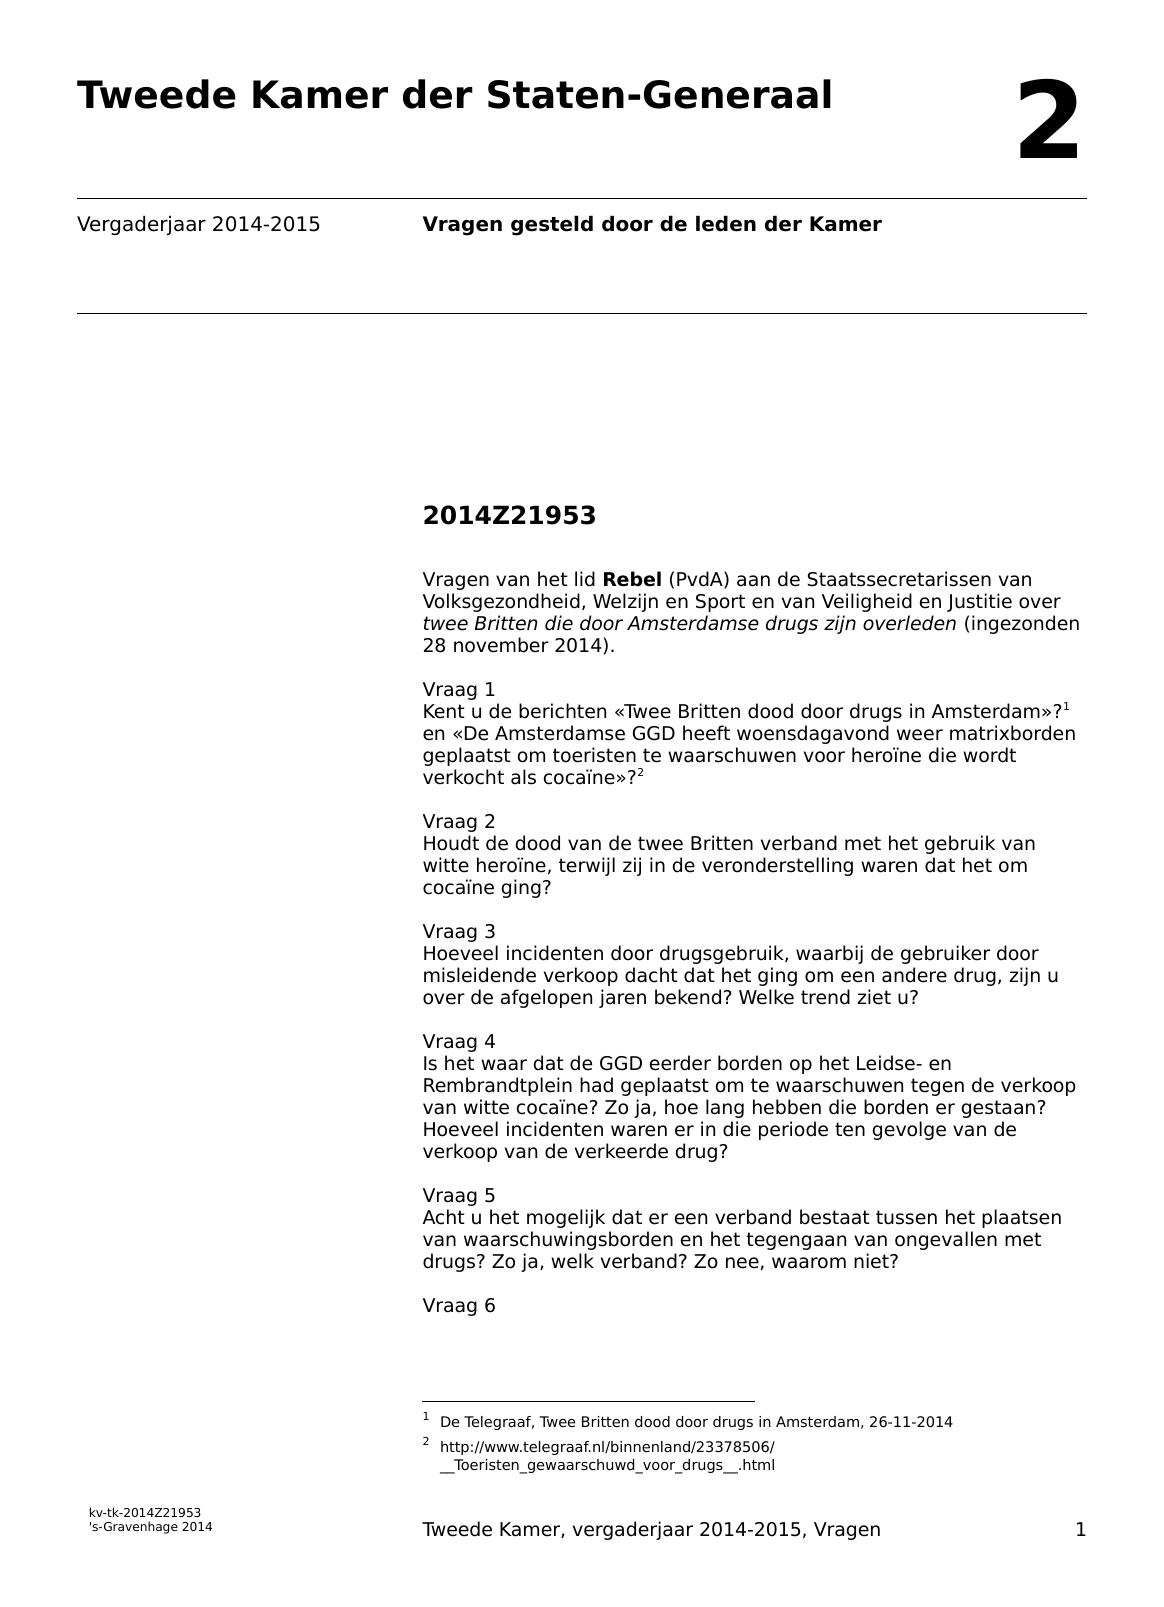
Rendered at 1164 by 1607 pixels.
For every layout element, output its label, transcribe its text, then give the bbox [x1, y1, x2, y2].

text 2014Z21953 [422, 501, 1087, 531]
text kv-tk-2014Z21953 [88, 1506, 323, 1520]
table_header 2 [886, 59, 1087, 198]
table_cell Vragen gesteld door de leden der Kamer [422, 199, 1087, 313]
text Vraag 6 [422, 1295, 1087, 1317]
text Houdt de dood van de twee Britten verband met het gebruik van witte heroïne, terwijl zij in de veronderstelling waren dat het om cocaïne ging? [422, 833, 1087, 899]
text Vraag 5 [422, 1185, 1087, 1207]
text Vraag 1 [422, 679, 1087, 701]
text Hoeveel incidenten door drugsgebruik, waarbij de gebruiker door misleidende verkoop dacht dat het ging om een andere drug, zijn u over de afgelopen jaren bekend? Welke trend ziet u? [422, 943, 1087, 1009]
text De Telegraaf, Twee Britten dood door drugs in Amsterdam, 26-11-2014 [422, 1410, 1087, 1432]
text Vragen van het lid Rebel (PvdA) aan de Staatssecretarissen van Volksgezondheid, Welzijn en Sport en van Veiligheid en Justitie over twee Britten die door Amsterdamse drugs zijn overleden (ingezonden 28 november 2014). [422, 569, 1087, 657]
text Acht u het mogelijk dat er een verband bestaat tussen het plaatsen van waarschuwingsborden en het tegengaan van ongevallen met drugs? Zo ja, welk verband? Zo nee, waarom niet? [422, 1207, 1087, 1273]
text Vraag 2 [422, 811, 1087, 833]
text http://www.telegraaf.nl/binnenland/23378506/__Toeristen_gewaarschuwd_voor_drugs__.html [422, 1435, 1087, 1474]
table_header Tweede Kamer der Staten-Generaal [77, 59, 886, 198]
text Vraag 3 [422, 921, 1087, 943]
text Is het waar dat de GGD eerder borden op het Leidse- en Rembrandtplein had geplaatst om te waarschuwen tegen de verkoop van witte cocaïne? Zo ja, hoe lang hebben die borden er gestaan? Hoeveel incidenten waren er in die periode ten gevolge van de verkoop van de verkeerde drug? [422, 1053, 1087, 1163]
text Vraag 4 [422, 1031, 1087, 1053]
table_cell Vergaderjaar 2014-2015 [77, 199, 422, 313]
text 's-Gravenhage 2014 [88, 1520, 323, 1534]
text Kent u de berichten «Twee Britten dood door drugs in Amsterdam»? en «De Amsterdamse GGD heeft woensdagavond weer matrixborden geplaatst om toeristen te waarschuwen voor heroïne die wordt verkocht als cocaïne»? [422, 701, 1087, 789]
